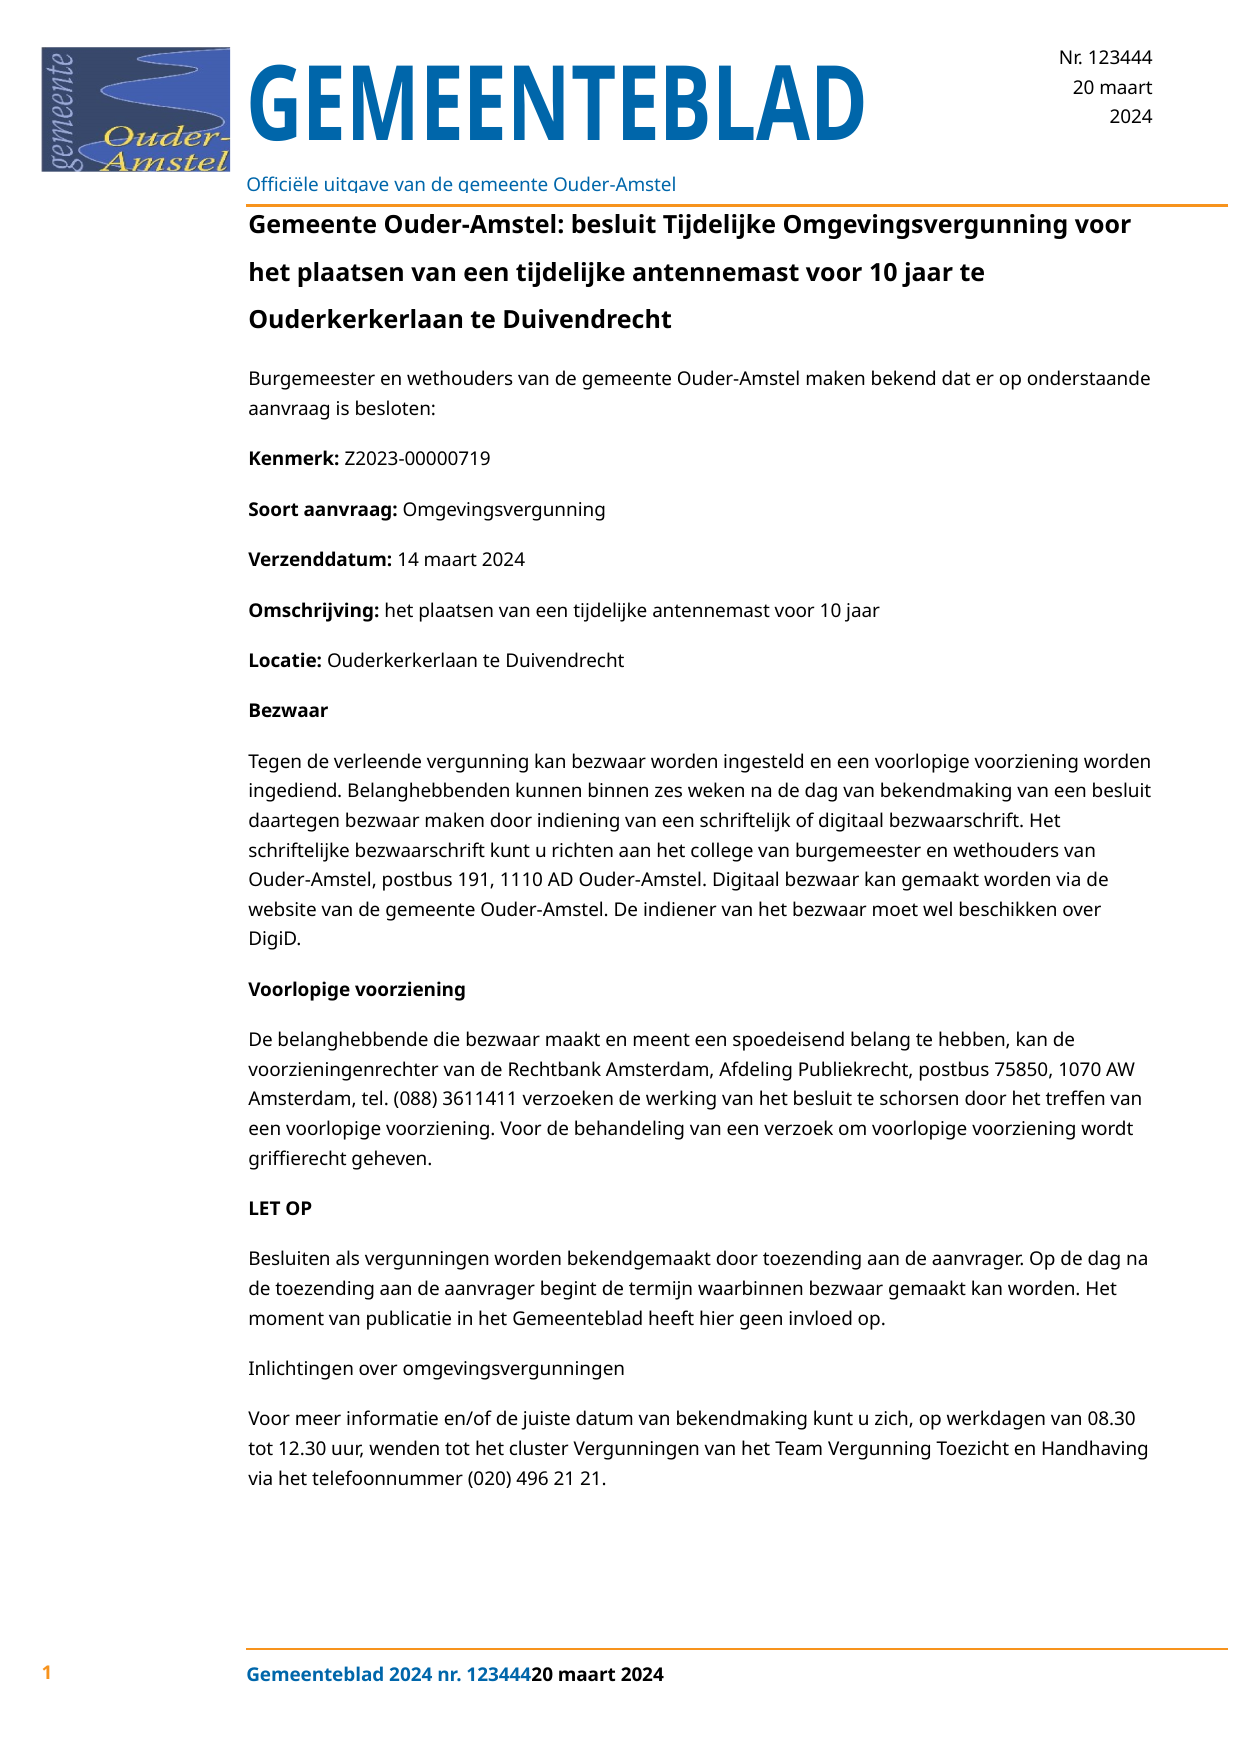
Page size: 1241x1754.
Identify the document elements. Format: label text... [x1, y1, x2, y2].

text Tegen de verleende vergunning kan bezwaar worden ingesteld en een voorlopige voorziening worden ingediend. Belanghebbenden kunnen binnen zes weken na de dag van bekendmaking van een besluit daartegen bezwaar maken door indiening van een schriftelijk of digitaal bezwaarschrift. Het schriftelijke bezwaarschrift kunt u richten aan het college van burgemeester en wethouders van Ouder-Amstel, postbus 191, 1110 AD Ouder-Amstel. Digitaal bezwaar kan gemaakt worden via de website van de gemeente Ouder-Amstel. De indiener van het bezwaar moet wel beschikken over DigiD. [248, 748, 1152, 951]
picture [41, 47, 231, 172]
text Burgemeester en wethouders van de gemeente Ouder-Amstel maken bekend dat er op onderstaande aanvraag is besloten: [248, 366, 1152, 421]
text Gemeente Ouder-Amstel: besluit Tijdelijke Omgevingsvergunning voor het plaatsen van een tijdelijke antennemast voor 10 jaar te Ouderkerkerlaan te Duivendrecht [248, 207, 1152, 336]
text Voorlopige voorziening [248, 976, 1152, 1002]
text Soort aanvraag: Omgevingsvergunning [248, 496, 1152, 522]
text LET OP [248, 1195, 1152, 1221]
text Besluiten als vergunningen worden bekendgemaakt door toezending aan de aanvrager. Op de dag na de toezending aan de aanvrager begint de termijn waarbinnen bezwaar gemaakt kan worden. Het moment van publicatie in het Gemeenteblad heeft hier geen invloed op. [248, 1246, 1152, 1330]
text De belanghebbende die bezwaar maakt en meent een spoedeisend belang te hebben, kan de voorzieningenrechter van de Rechtbank Amsterdam, Afdeling Publiekrecht, postbus 75850, 1070 AW Amsterdam, tel. (088) 3611411 verzoeken de werking van het besluit te schorsen door het treffen van een voorlopige voorziening. Voor de behandeling van een verzoek om voorlopige voorziening wordt griffierecht geheven. [248, 1026, 1152, 1170]
text Inlichtingen over omgevingsvergunningen [248, 1355, 1152, 1381]
text Omschrijving: het plaatsen van een tijdelijke antennemast voor 10 jaar [248, 597, 1152, 622]
text Kenmerk: Z2023-00000719 [248, 446, 1152, 471]
text Voor meer informatie en/of de juiste datum van bekendmaking kunt u zich, op werkdagen van 08.30 tot 12.30 uur, wenden tot het cluster Vergunningen van het Team Vergunning Toezicht en Handhaving via het telefoonnummer (020) 496 21 21. [248, 1406, 1152, 1490]
text Locatie: Ouderkerkerlaan te Duivendrecht [248, 647, 1152, 673]
text Verzenddatum: 14 maart 2024 [248, 546, 1152, 572]
text Bezwaar [248, 698, 1152, 723]
